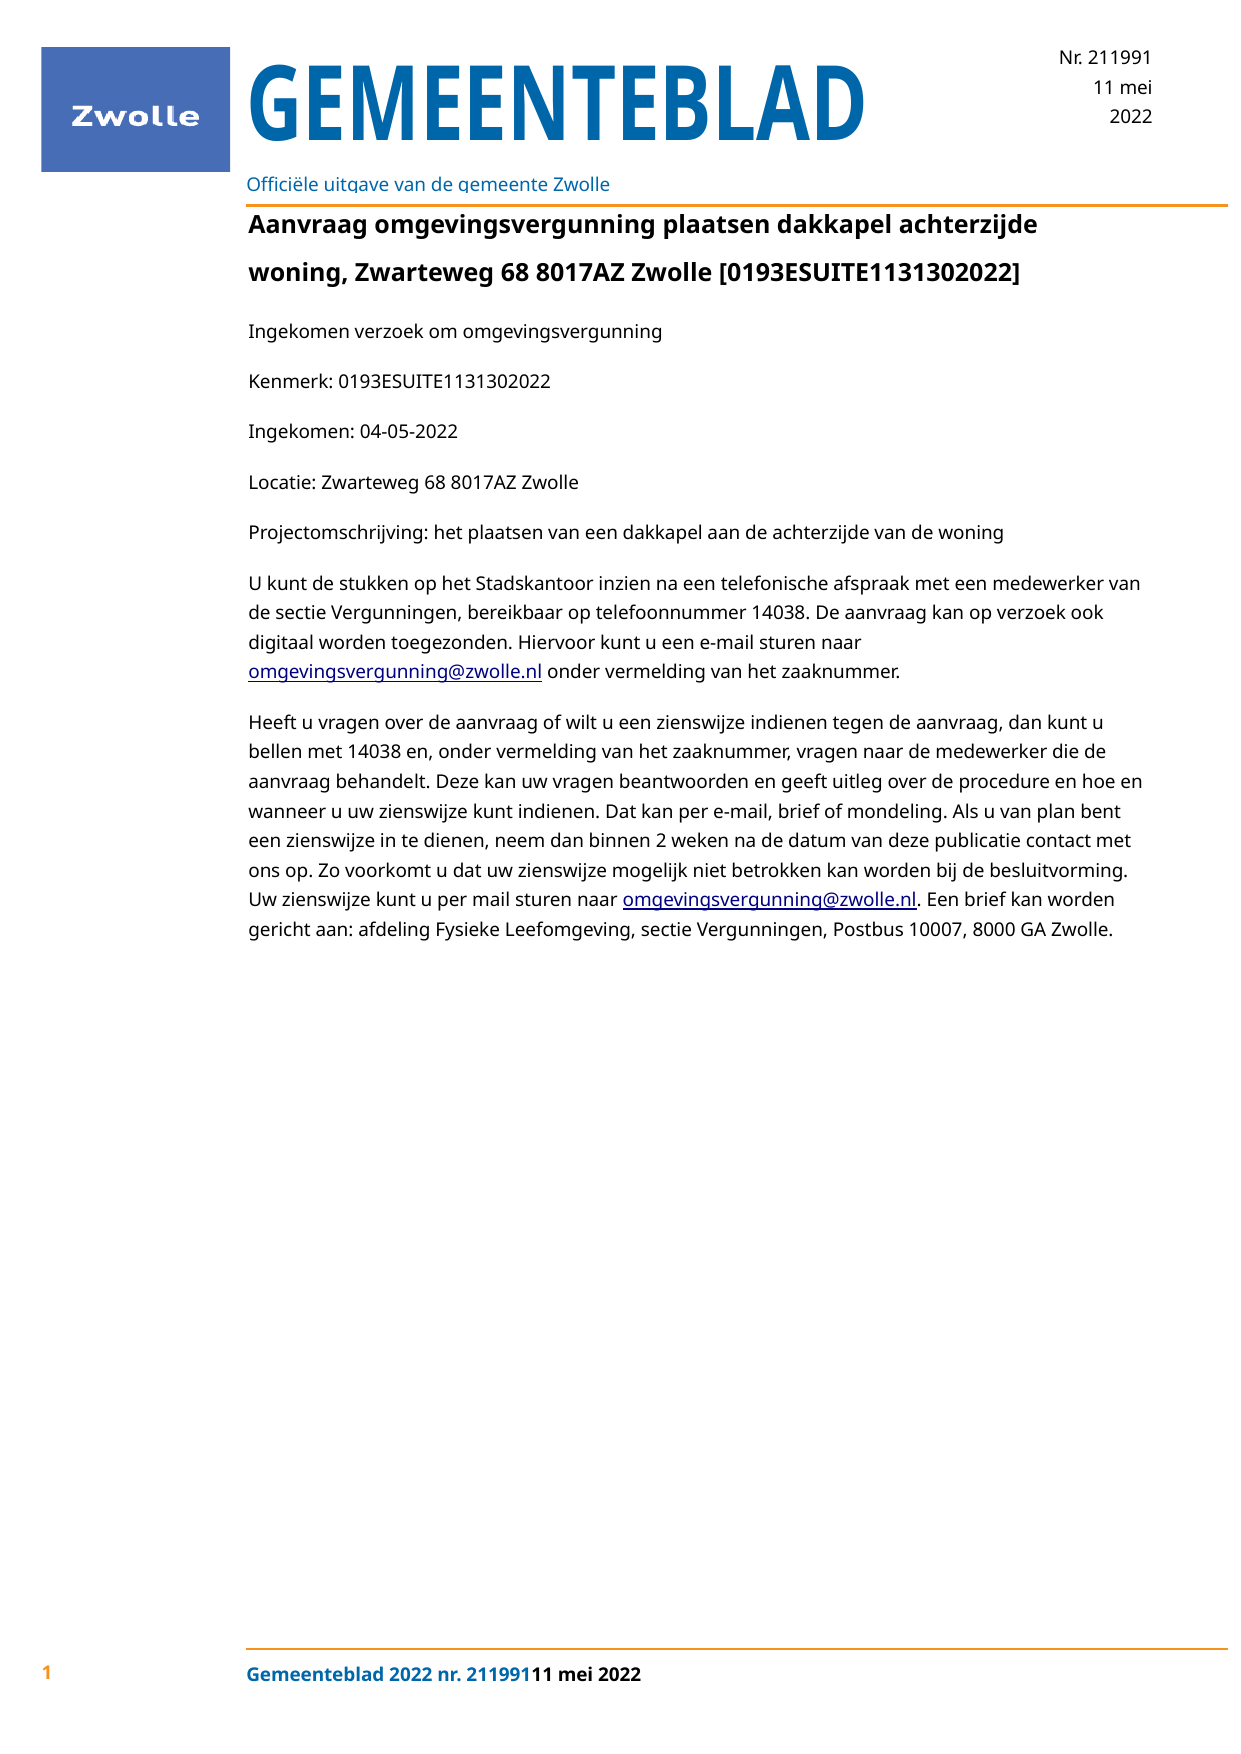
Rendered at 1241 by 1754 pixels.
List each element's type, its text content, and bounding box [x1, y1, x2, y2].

text U kunt de stukken op het Stadskantoor inzien na een telefonische afspraak met een medewerker van de sectie Vergunningen, bereikbaar op telefoonnummer 14038. De aanvraag kan op verzoek ook digitaal worden toegezonden. Hiervoor kunt u een e-mail sturen naar omgevingsvergunning@zwolle.nl onder vermelding van het zaaknummer. [248, 570, 1152, 684]
text Kenmerk: 0193ESUITE1131302022 [248, 368, 1152, 394]
text Aanvraag omgevingsvergunning plaatsen dakkapel achterzijde woning, Zwarteweg 68 8017AZ Zwolle [0193ESUITE1131302022] [248, 207, 1152, 288]
text Locatie: Zwarteweg 68 8017AZ Zwolle [248, 469, 1152, 495]
text Ingekomen verzoek om omgevingsvergunning [248, 318, 1152, 344]
text Heeft u vragen over de aanvraag of wilt u een zienswijze indienen tegen de aanvraag, dan kunt u bellen met 14038 en, onder vermelding van het zaaknummer, vragen naar de medewerker die de aanvraag behandelt. Deze kan uw vragen beantwoorden en geeft uitleg over de procedure en hoe en wanneer u uw zienswijze kunt indienen. Dat kan per e-mail, brief of mondeling. Als u van plan bent een zienswijze in te dienen, neem dan binnen 2 weken na de datum van deze publicatie contact met ons op. Zo voorkomt u dat uw zienswijze mogelijk niet betrokken kan worden bij de besluitvorming. Uw zienswijze kunt u per mail sturen naar omgevingsvergunning@zwolle.nl. Een brief kan worden gericht aan: afdeling Fysieke Leefomgeving, sectie Vergunningen, Postbus 10007, 8000 GA Zwolle. [248, 709, 1152, 942]
text Ingekomen: 04-05-2022 [248, 419, 1152, 444]
text Projectomschrijving: het plaatsen van een dakkapel aan de achterzijde van de woning [248, 519, 1152, 545]
picture [41, 47, 231, 172]
